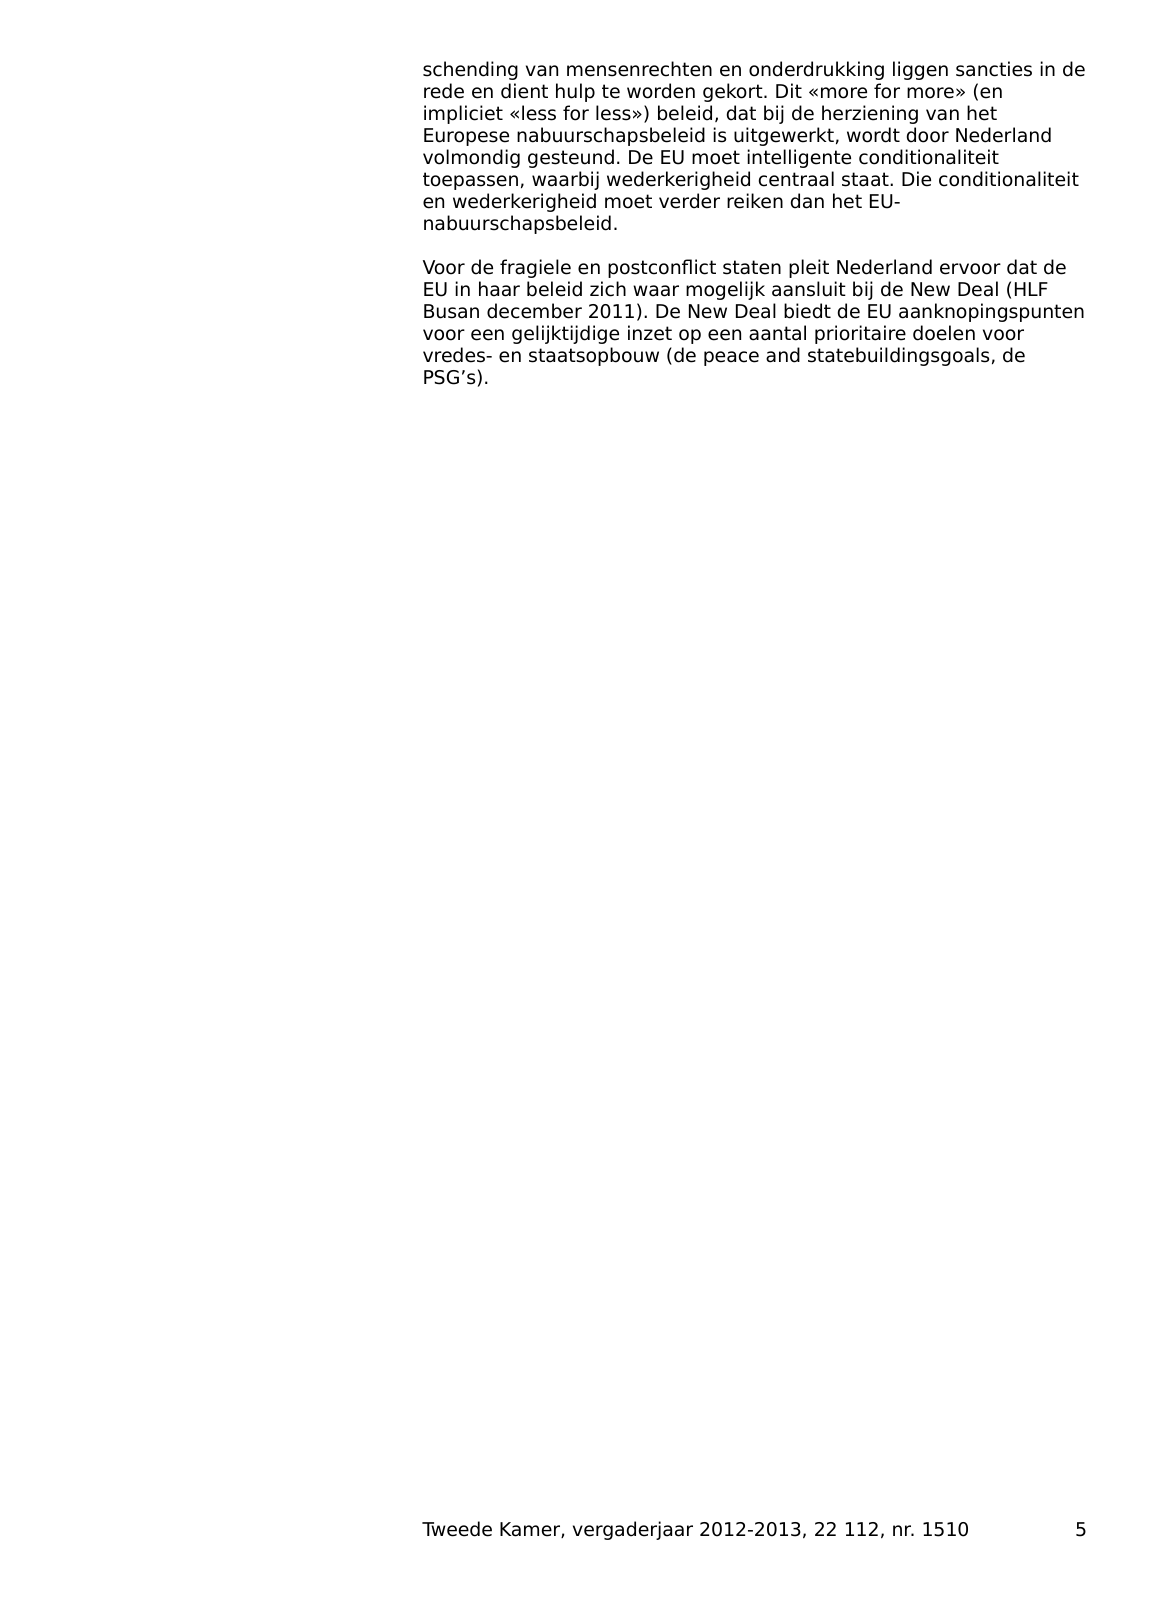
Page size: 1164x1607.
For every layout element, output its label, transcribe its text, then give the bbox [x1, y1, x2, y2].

text schending van mensenrechten en onderdrukking liggen sancties in de rede en dient hulp te worden gekort. Dit «more for more» (en impliciet «less for less») beleid, dat bij de herziening van het Europese nabuurschapsbeleid is uitgewerkt, wordt door Nederland volmondig gesteund. De EU moet intelligente conditionaliteit toepassen, waarbij wederkerigheid centraal staat. Die conditionaliteit en wederkerigheid moet verder reiken dan het EU- nabuurschapsbeleid. [422, 59, 1087, 235]
text Voor de fragiele en postconflict staten pleit Nederland ervoor dat de EU in haar beleid zich waar mogelijk aansluit bij de New Deal (HLF Busan december 2011). De New Deal biedt de EU aanknopingspunten voor een gelijktijdige inzet op een aantal prioritaire doelen voor vredes- en staatsopbouw (de peace and statebuildingsgoals, de PSG’s). [422, 257, 1087, 389]
